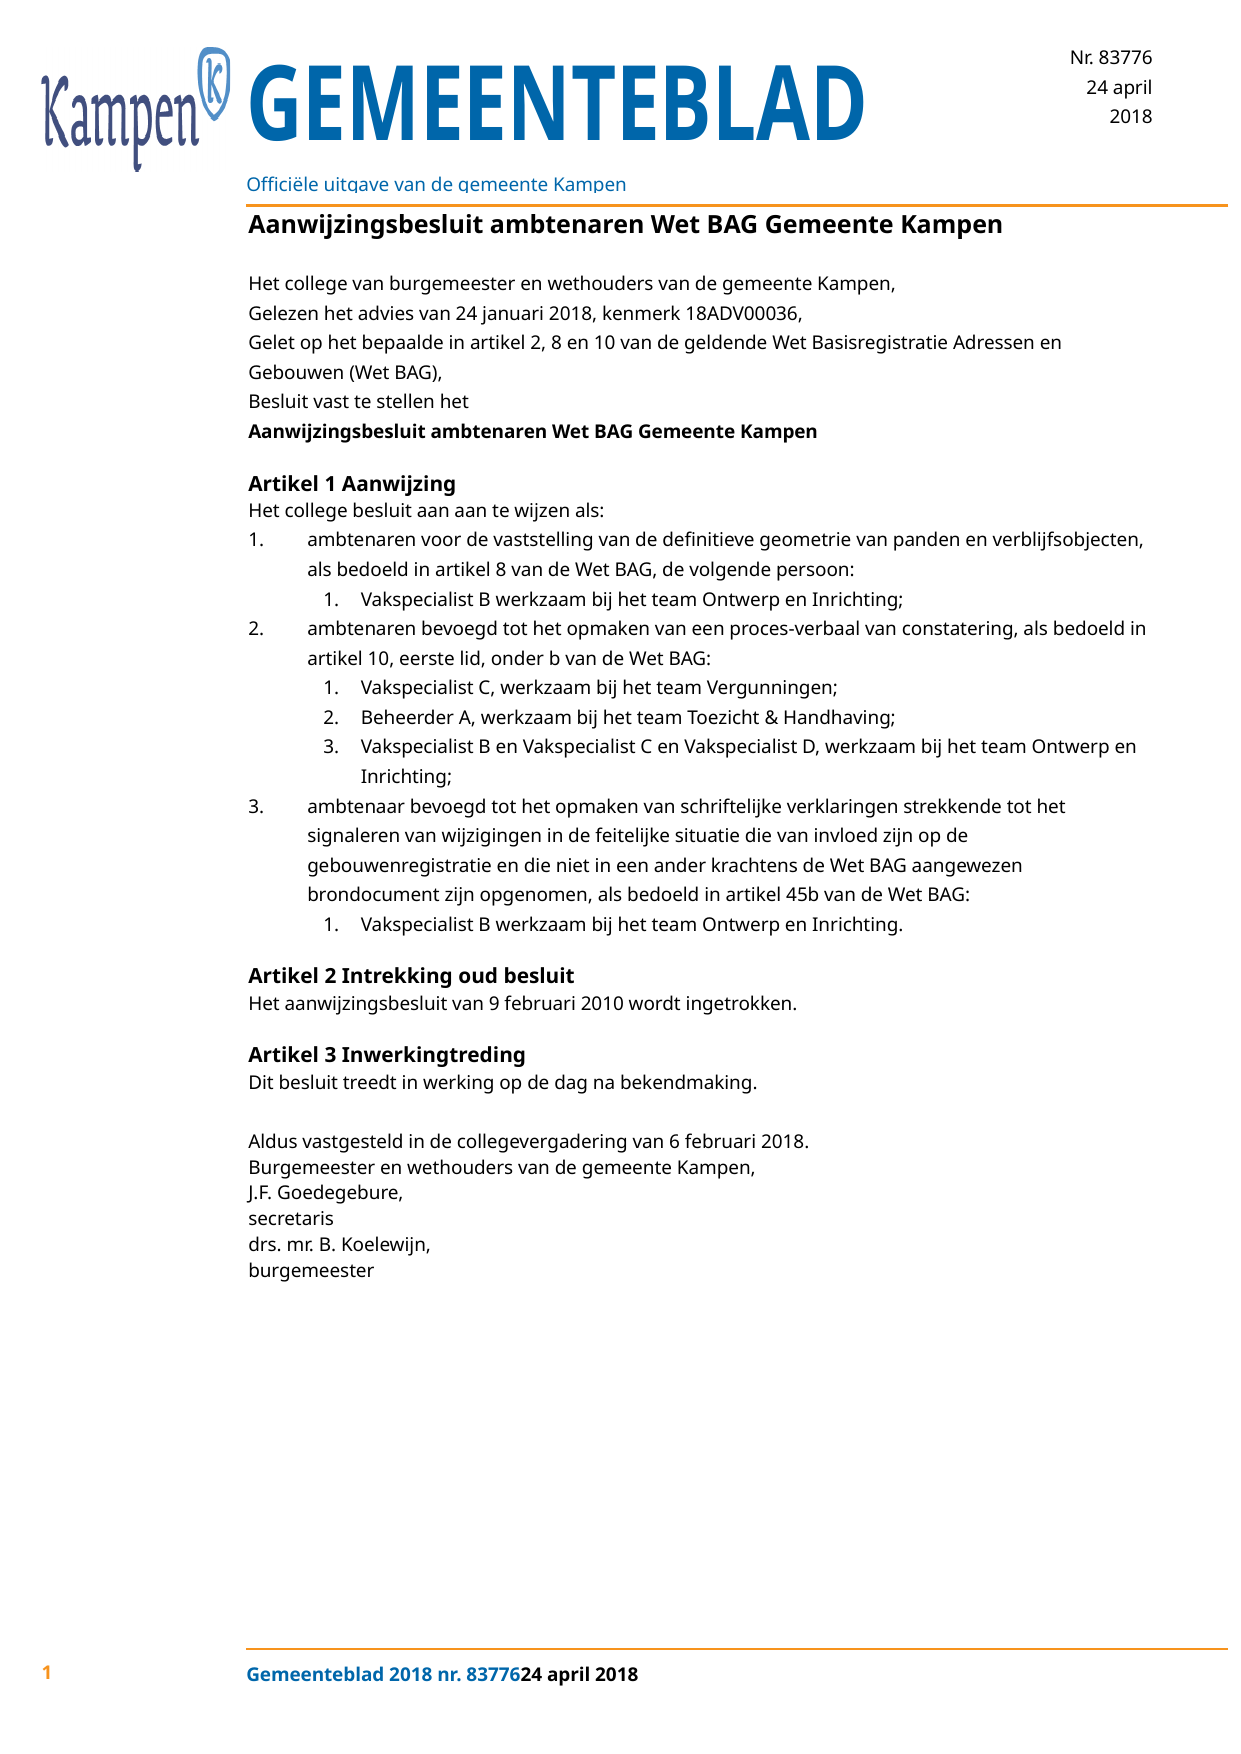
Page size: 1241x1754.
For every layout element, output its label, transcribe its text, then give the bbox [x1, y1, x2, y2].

text Artikel 1 Aanwijzing [248, 469, 1152, 497]
text Gelet op het bepaalde in artikel 2, 8 en 10 van de geldende Wet Basisregistratie Adressen en Gebouwen (Wet BAG), [248, 329, 1152, 385]
text Het aanwijzingsbesluit van 9 februari 2010 wordt ingetrokken. [248, 990, 1152, 1016]
text Dit besluit treedt in werking op de dag na bekendmaking. [248, 1069, 1152, 1095]
text secretaris [248, 1205, 1152, 1231]
text Aanwijzingsbesluit ambtenaren Wet BAG Gemeente Kampen [248, 207, 1152, 241]
text J.F. Goedegebure, [248, 1179, 1152, 1205]
picture [41, 47, 231, 172]
text Besluit vast te stellen het [248, 389, 1152, 414]
list ambtenaren bevoegd tot het opmaken van een proces-verbaal van constatering, als bedoeld in artikel 10, eerste lid, onder b van de Wet BAG: [248, 615, 1152, 671]
list ambtenaren voor de vaststelling van de definitieve geometrie van panden en verblijfsobjecten, als bedoeld in artikel 8 van de Wet BAG, de volgende persoon: [248, 527, 1152, 582]
text Het college van burgemeester en wethouders van de gemeente Kampen, [248, 270, 1152, 296]
text Het college besluit aan aan te wijzen als: [248, 497, 1152, 523]
list ambtenaar bevoegd tot het opmaken van schriftelijke verklaringen strekkende tot het signaleren van wijzigingen in de feitelijke situatie die van invloed zijn op de gebouwenregistratie en die niet in een ander krachtens de Wet BAG aangewezen brondocument zijn opgenomen, als bedoeld in artikel 45b van de Wet BAG: [248, 793, 1152, 907]
text drs. mr. B. Koelewijn, [248, 1231, 1152, 1257]
text Burgemeester en wethouders van de gemeente Kampen, [248, 1154, 1152, 1179]
text burgemeester [248, 1257, 1152, 1282]
text Gelezen het advies van 24 januari 2018, kenmerk 18ADV00036, [248, 300, 1152, 326]
text Aldus vastgesteld in de collegevergadering van 6 februari 2018. [248, 1128, 1152, 1154]
list Beheerder A, werkzaam bij het team Toezicht & Handhaving; [323, 704, 1152, 730]
list Vakspecialist B werkzaam bij het team Ontwerp en Inrichting. [323, 911, 1152, 937]
list Vakspecialist B en Vakspecialist C en Vakspecialist D, werkzaam bij het team Ontwerp en Inrichting; [323, 734, 1152, 789]
text Artikel 3 Inwerkingtreding [248, 1041, 1152, 1069]
text Aanwijzingsbesluit ambtenaren Wet BAG Gemeente Kampen [248, 418, 1152, 444]
list Vakspecialist C, werkzaam bij het team Vergunningen; [323, 674, 1152, 700]
list Vakspecialist B werkzaam bij het team Ontwerp en Inrichting; [323, 586, 1152, 612]
text Artikel 2 Intrekking oud besluit [248, 962, 1152, 990]
